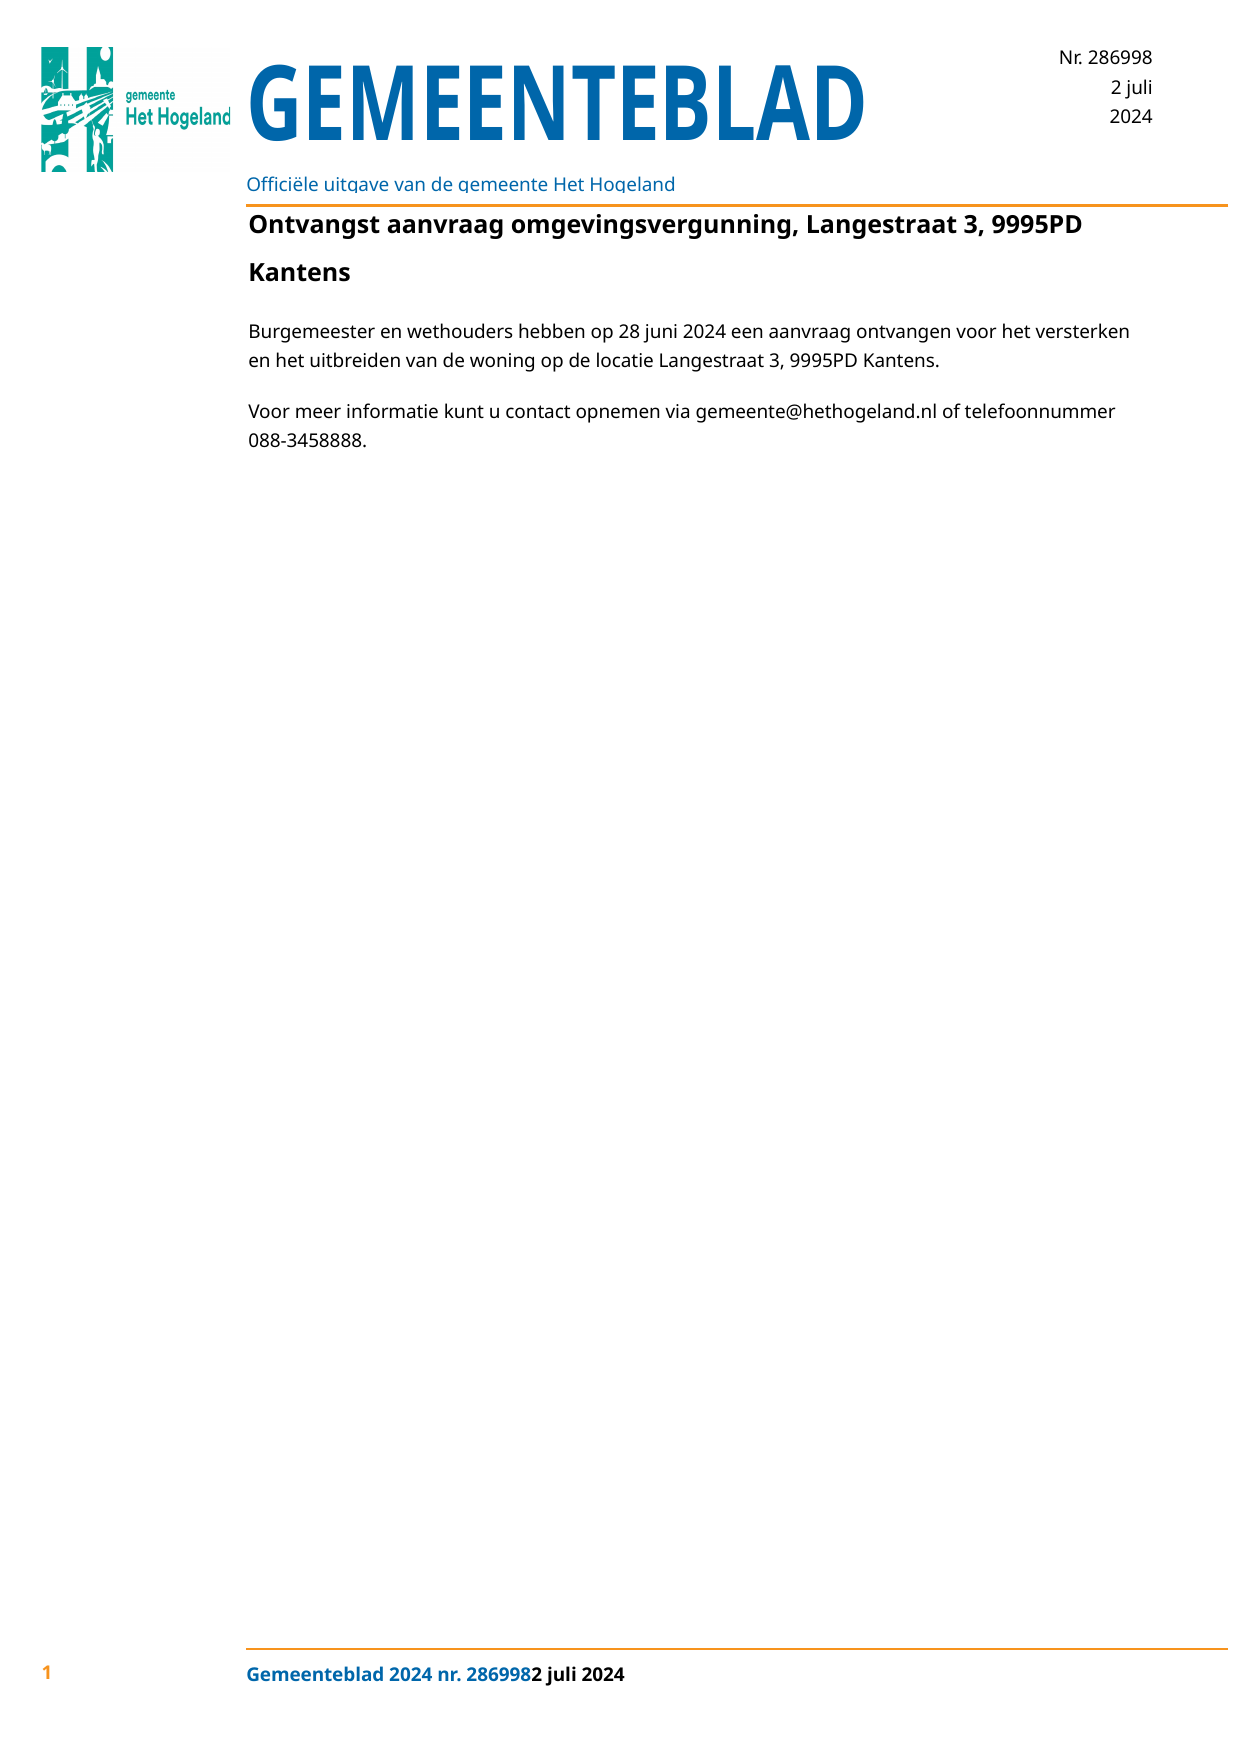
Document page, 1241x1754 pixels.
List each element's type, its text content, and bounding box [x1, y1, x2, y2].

text Voor meer informatie kunt u contact opnemen via gemeente@hethogeland.nl of telefoonnummer 088-3458888. [248, 398, 1152, 453]
text Ontvangst aanvraag omgevingsvergunning, Langestraat 3, 9995PD Kantens [248, 207, 1152, 288]
picture [41, 47, 231, 172]
text Burgemeester en wethouders hebben op 28 juni 2024 een aanvraag ontvangen voor het versterken en het uitbreiden van de woning op de locatie Langestraat 3, 9995PD Kantens. [248, 318, 1152, 373]
